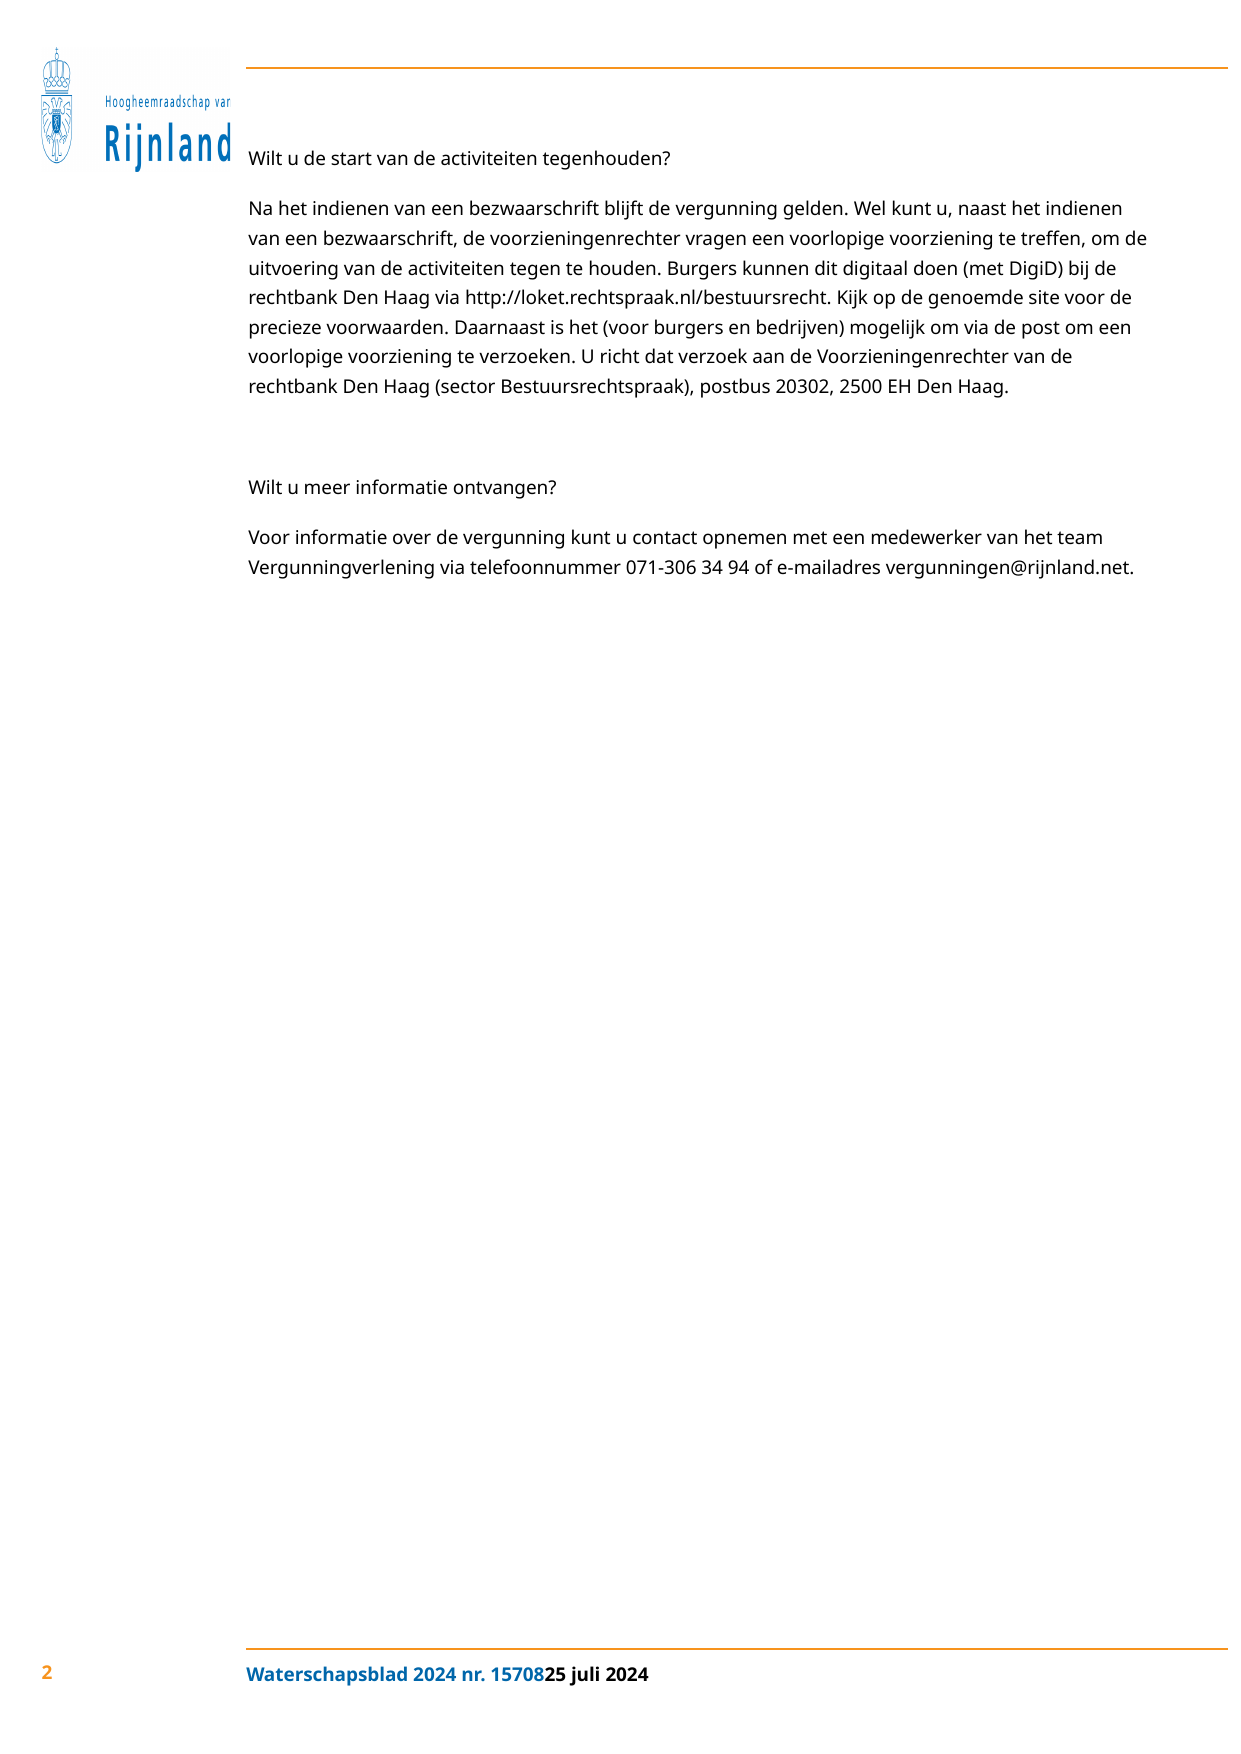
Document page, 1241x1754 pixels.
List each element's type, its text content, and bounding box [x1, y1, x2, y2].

text Wilt u de start van de activiteiten tegenhouden? [248, 145, 1152, 171]
text Voor informatie over de vergunning kunt u contact opnemen met een medewerker van het team Vergunningverlening via telefoonnummer 071-306 34 94 of e-mailadres vergunningen@rijnland.net. [248, 524, 1152, 580]
picture [41, 47, 231, 172]
text Wilt u meer informatie ontvangen? [248, 474, 1152, 500]
text Na het indienen van een bezwaarschrift blijft de vergunning gelden. Wel kunt u, naast het indienen van een bezwaarschrift, de voorzieningenrechter vragen een voorlopige voorziening te treffen, om de uitvoering van de activiteiten tegen te houden. Burgers kunnen dit digitaal doen (met DigiD) bij de rechtbank Den Haag via http://loket.rechtspraak.nl/bestuursrecht. Kijk op de genoemde site voor de precieze voorwaarden. Daarnaast is het (voor burgers en bedrijven) mogelijk om via de post om een voorlopige voorziening te verzoeken. U richt dat verzoek aan de Voorzieningenrechter van de rechtbank Den Haag (sector Bestuursrechtspraak), postbus 20302, 2500 EH Den Haag. [248, 196, 1152, 399]
